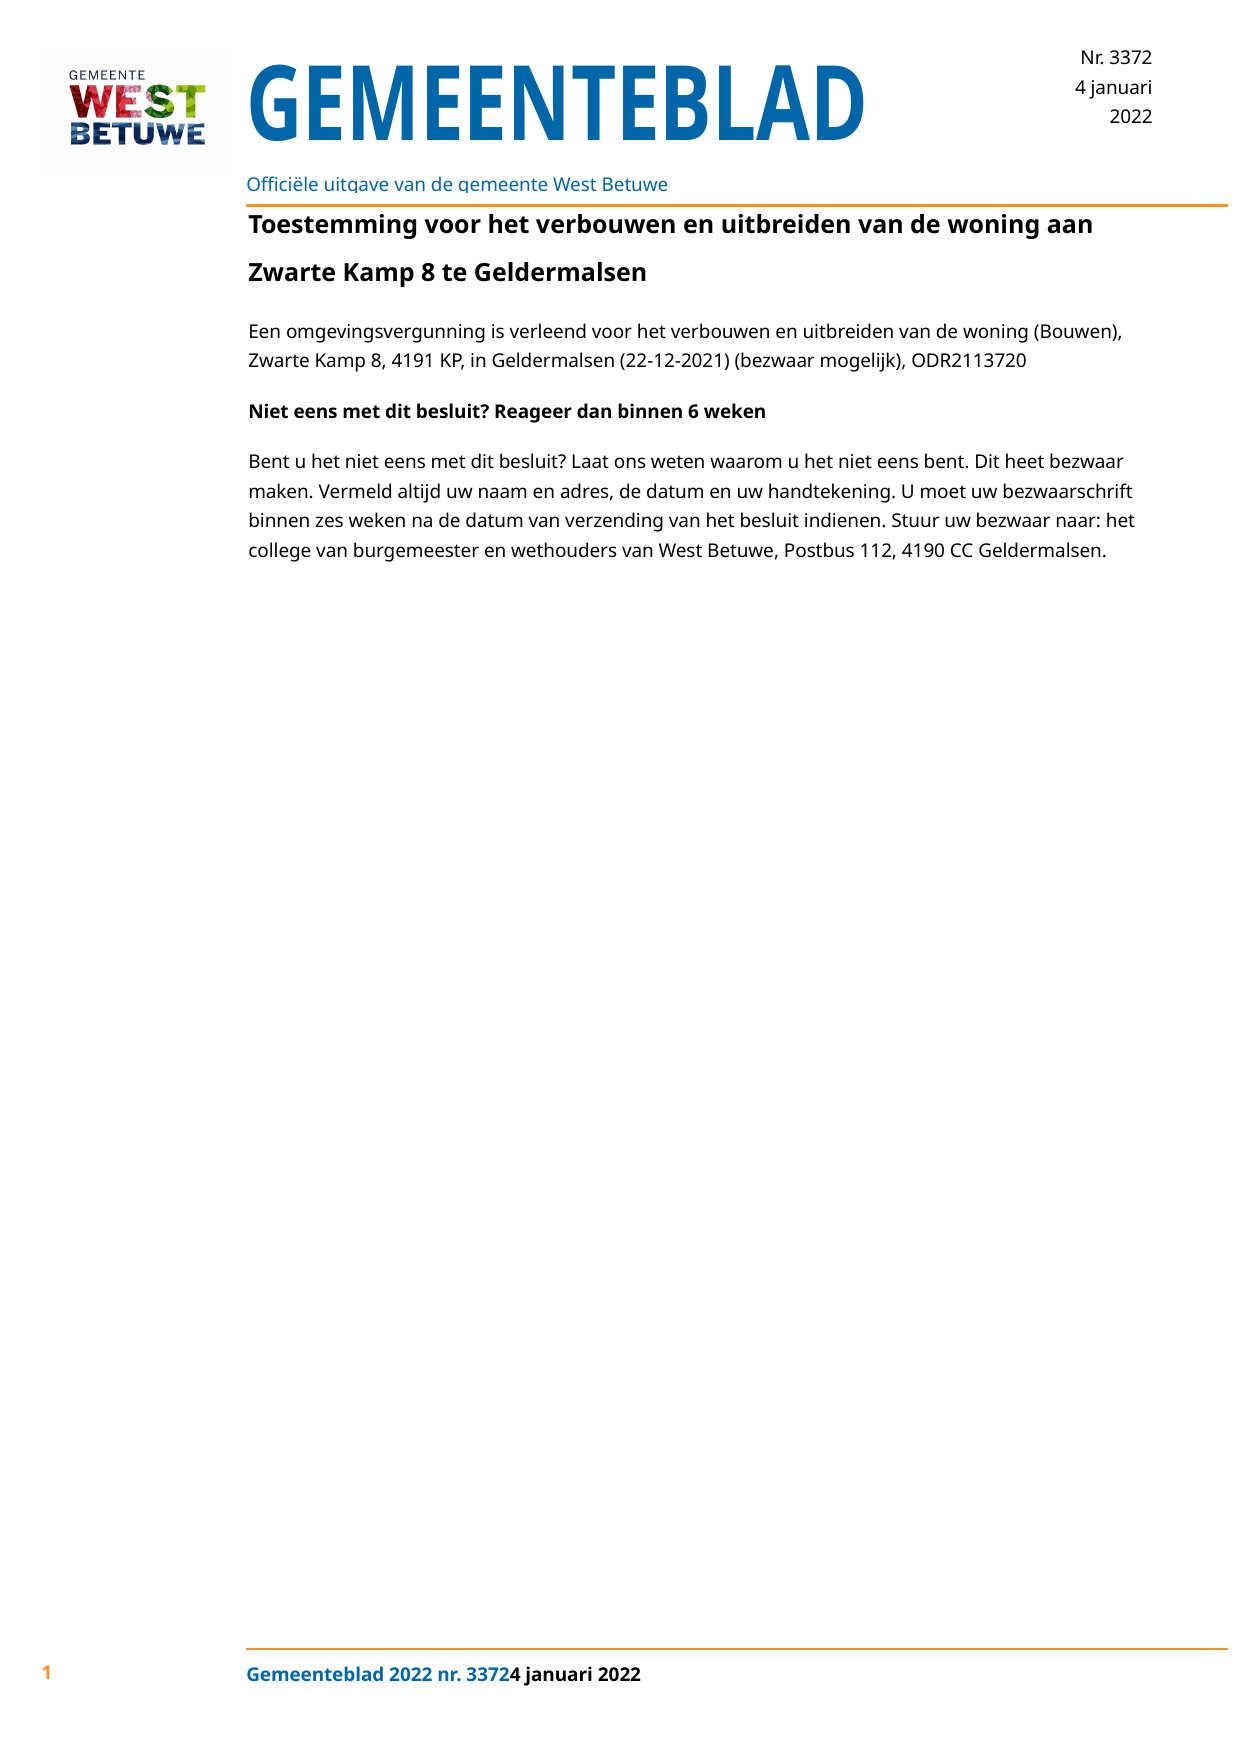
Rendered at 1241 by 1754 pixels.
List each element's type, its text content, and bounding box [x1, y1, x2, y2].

picture [41, 47, 231, 172]
text Niet eens met dit besluit? Reageer dan binnen 6 weken [248, 398, 1152, 424]
text Bent u het niet eens met dit besluit? Laat ons weten waarom u het niet eens bent. Dit heet bezwaar maken. Vermeld altijd uw naam en adres, de datum en uw handtekening. U moet uw bezwaarschrift binnen zes weken na de datum van verzending van het besluit indienen. Stuur uw bezwaar naar: het college van burgemeester en wethouders van West Betuwe, Postbus 112, 4190 CC Geldermalsen. [248, 448, 1152, 563]
text Toestemming voor het verbouwen en uitbreiden van de woning aan Zwarte Kamp 8 te Geldermalsen [248, 207, 1152, 288]
text Een omgevingsvergunning is verleend voor het verbouwen en uitbreiden van de woning (Bouwen), Zwarte Kamp 8, 4191 KP, in Geldermalsen (22-12-2021) (bezwaar mogelijk), ODR2113720 [248, 318, 1152, 373]
